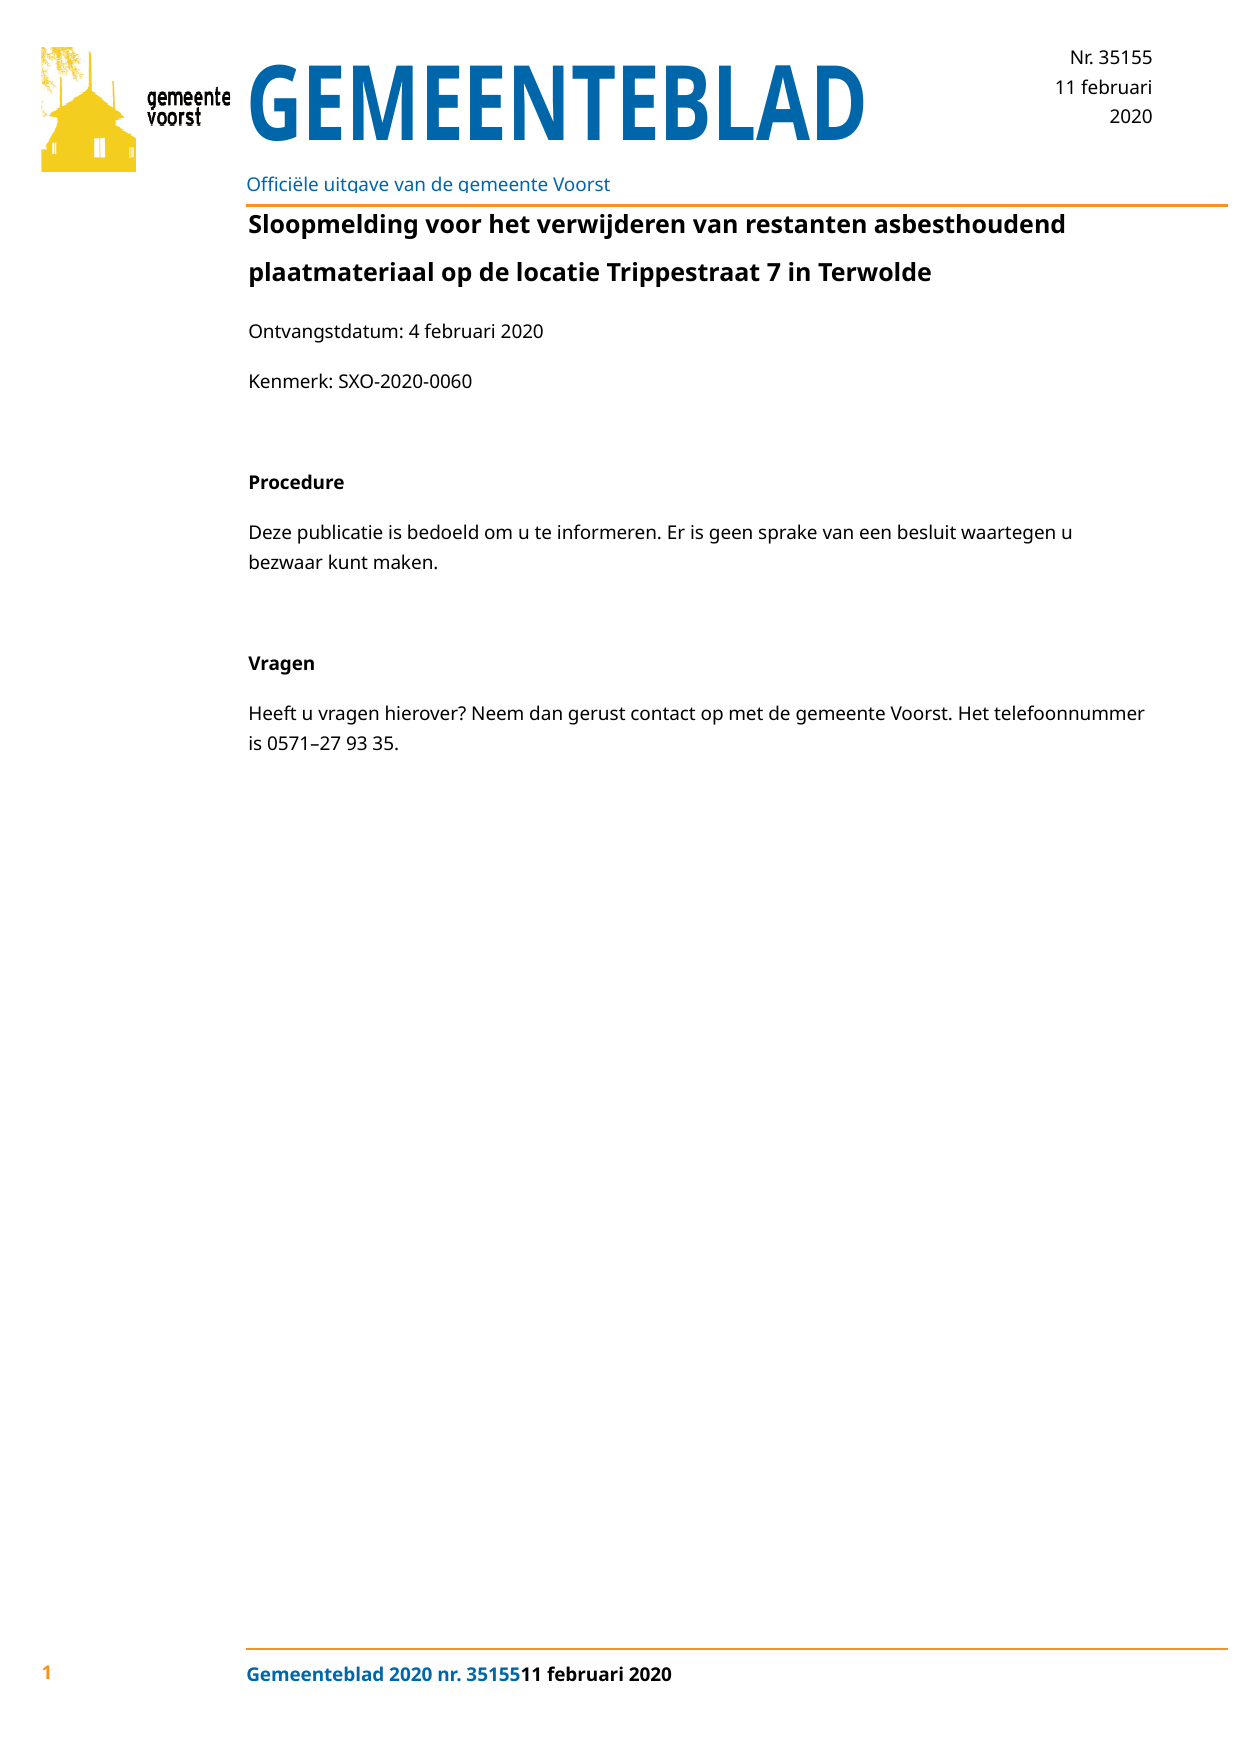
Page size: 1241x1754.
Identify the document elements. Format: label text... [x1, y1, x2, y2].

text Sloopmelding voor het verwijderen van restanten asbesthoudend plaatmateriaal op de locatie Trippestraat 7 in Terwolde [248, 207, 1152, 288]
text Procedure [248, 469, 1152, 495]
text Kenmerk: SXO-2020-0060 [248, 368, 1152, 394]
text Ontvangstdatum: 4 februari 2020 [248, 318, 1152, 344]
text Vragen [248, 650, 1152, 676]
text Heeft u vragen hierover? Neem dan gerust contact op met de gemeente Voorst. Het telefoonnummer is 0571–27 93 35. [248, 700, 1152, 756]
text Deze publicatie is bedoeld om u te informeren. Er is geen sprake van een besluit waartegen u bezwaar kunt maken. [248, 519, 1152, 575]
picture [41, 47, 231, 172]
